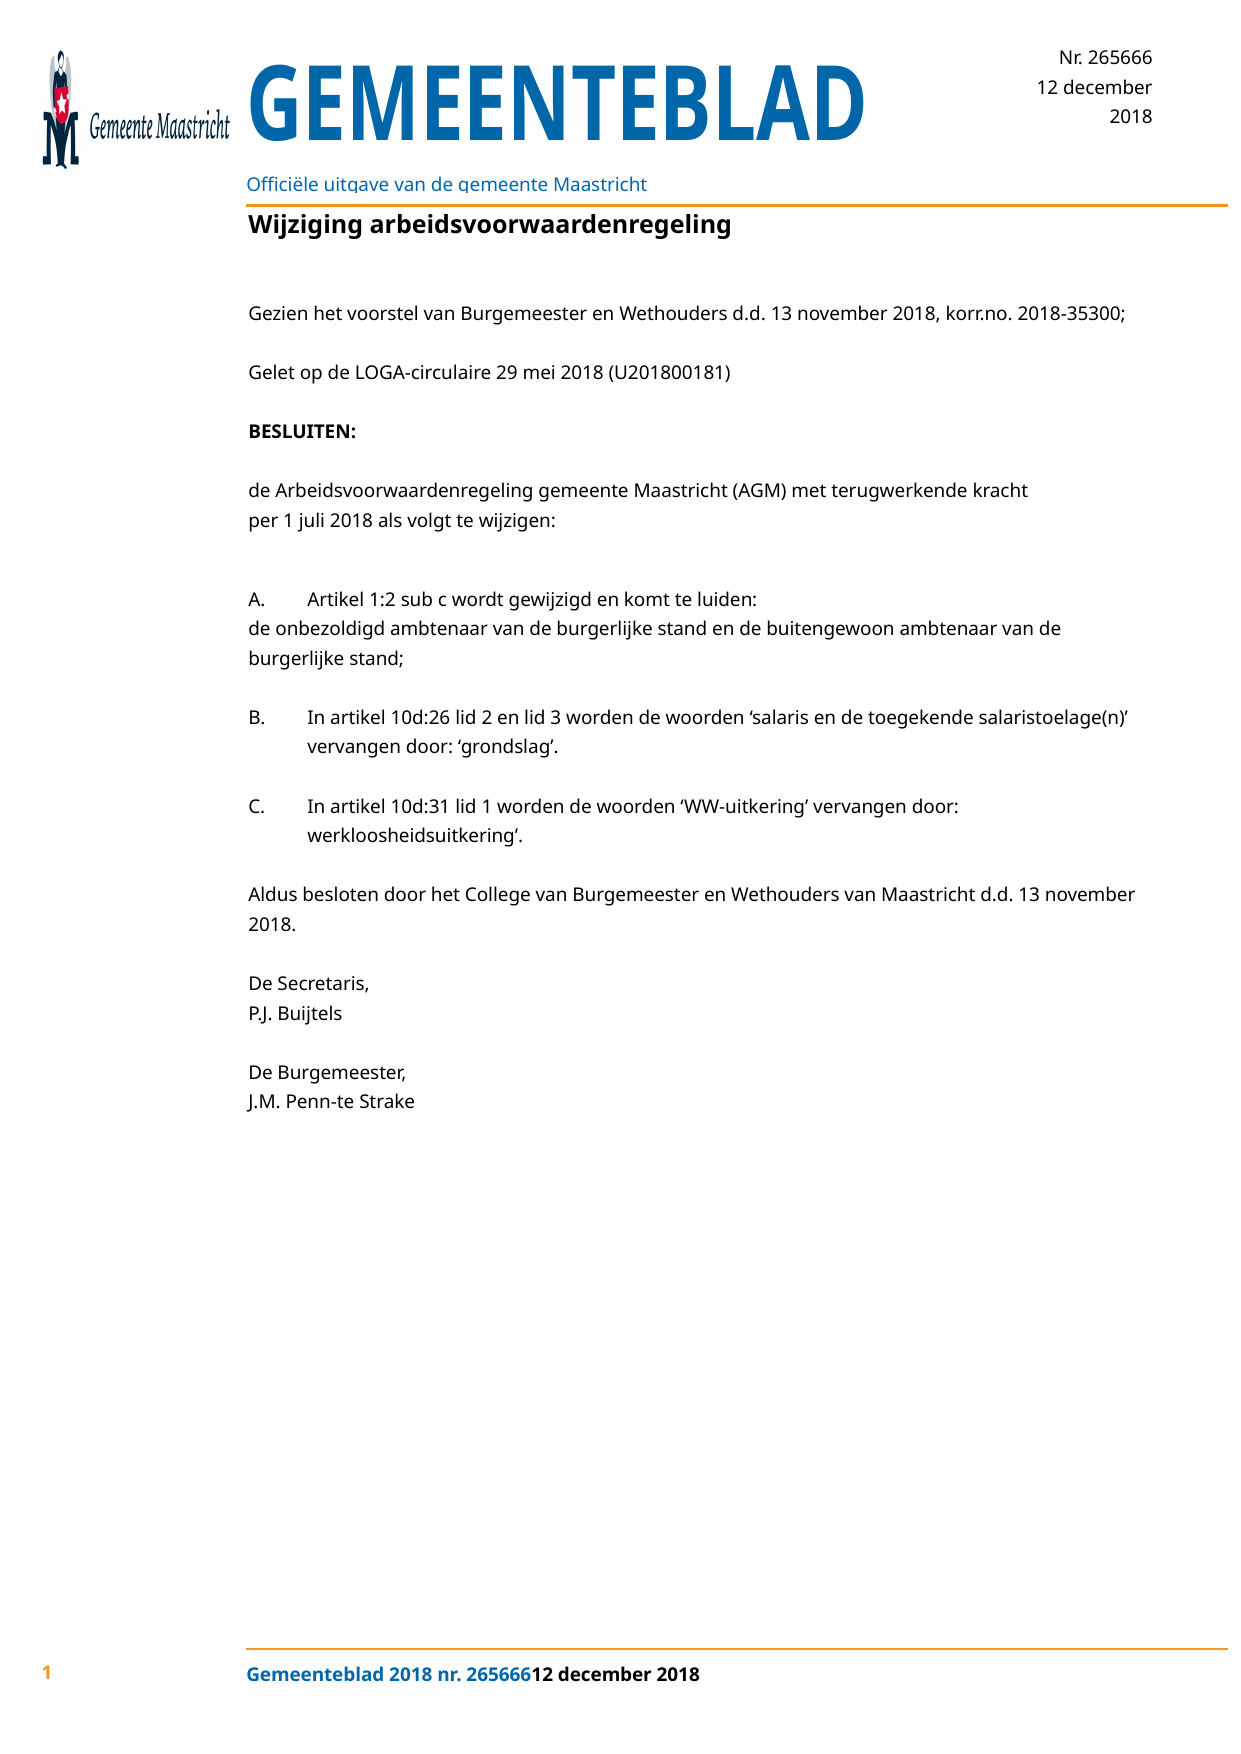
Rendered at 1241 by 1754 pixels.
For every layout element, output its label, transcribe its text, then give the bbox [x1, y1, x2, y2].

text De Secretaris, [248, 970, 1152, 996]
text BESLUITEN: [248, 418, 1152, 444]
list In artikel 10d:26 lid 2 en lid 3 worden de woorden ‘salaris en de toegekende salaristoelage(n)’ vervangen door: ‘grondslag’. [248, 704, 1152, 759]
text de Arbeidsvoorwaardenregeling gemeente Maastricht (AGM) met terugwerkende kracht [248, 477, 1152, 503]
text De Burgemeester, [248, 1059, 1152, 1085]
text J.M. Penn-te Strake [248, 1089, 1152, 1114]
text Wijziging arbeidsvoorwaardenregeling [248, 207, 1152, 241]
text Gezien het voorstel van Burgemeester en Wethouders d.d. 13 november 2018, korr.no. 2018-35300; [248, 300, 1152, 326]
text de onbezoldigd ambtenaar van de burgerlijke stand en de buitengewoon ambtenaar van de burgerlijke stand; [248, 615, 1152, 671]
list Artikel 1:2 sub c wordt gewijzigd en komt te luiden: [248, 586, 1152, 612]
picture [41, 47, 231, 172]
text per 1 juli 2018 als volgt te wijzigen: [248, 507, 1152, 533]
text Gelet op de LOGA-circulaire 29 mei 2018 (U201800181) [248, 359, 1152, 385]
text Aldus besloten door het College van Burgemeester en Wethouders van Maastricht d.d. 13 november 2018. [248, 882, 1152, 937]
text P.J. Buijtels [248, 1000, 1152, 1026]
list In artikel 10d:31 lid 1 worden de woorden ‘WW-uitkering’ vervangen door: werkloosheidsuitkering’. [248, 793, 1152, 848]
